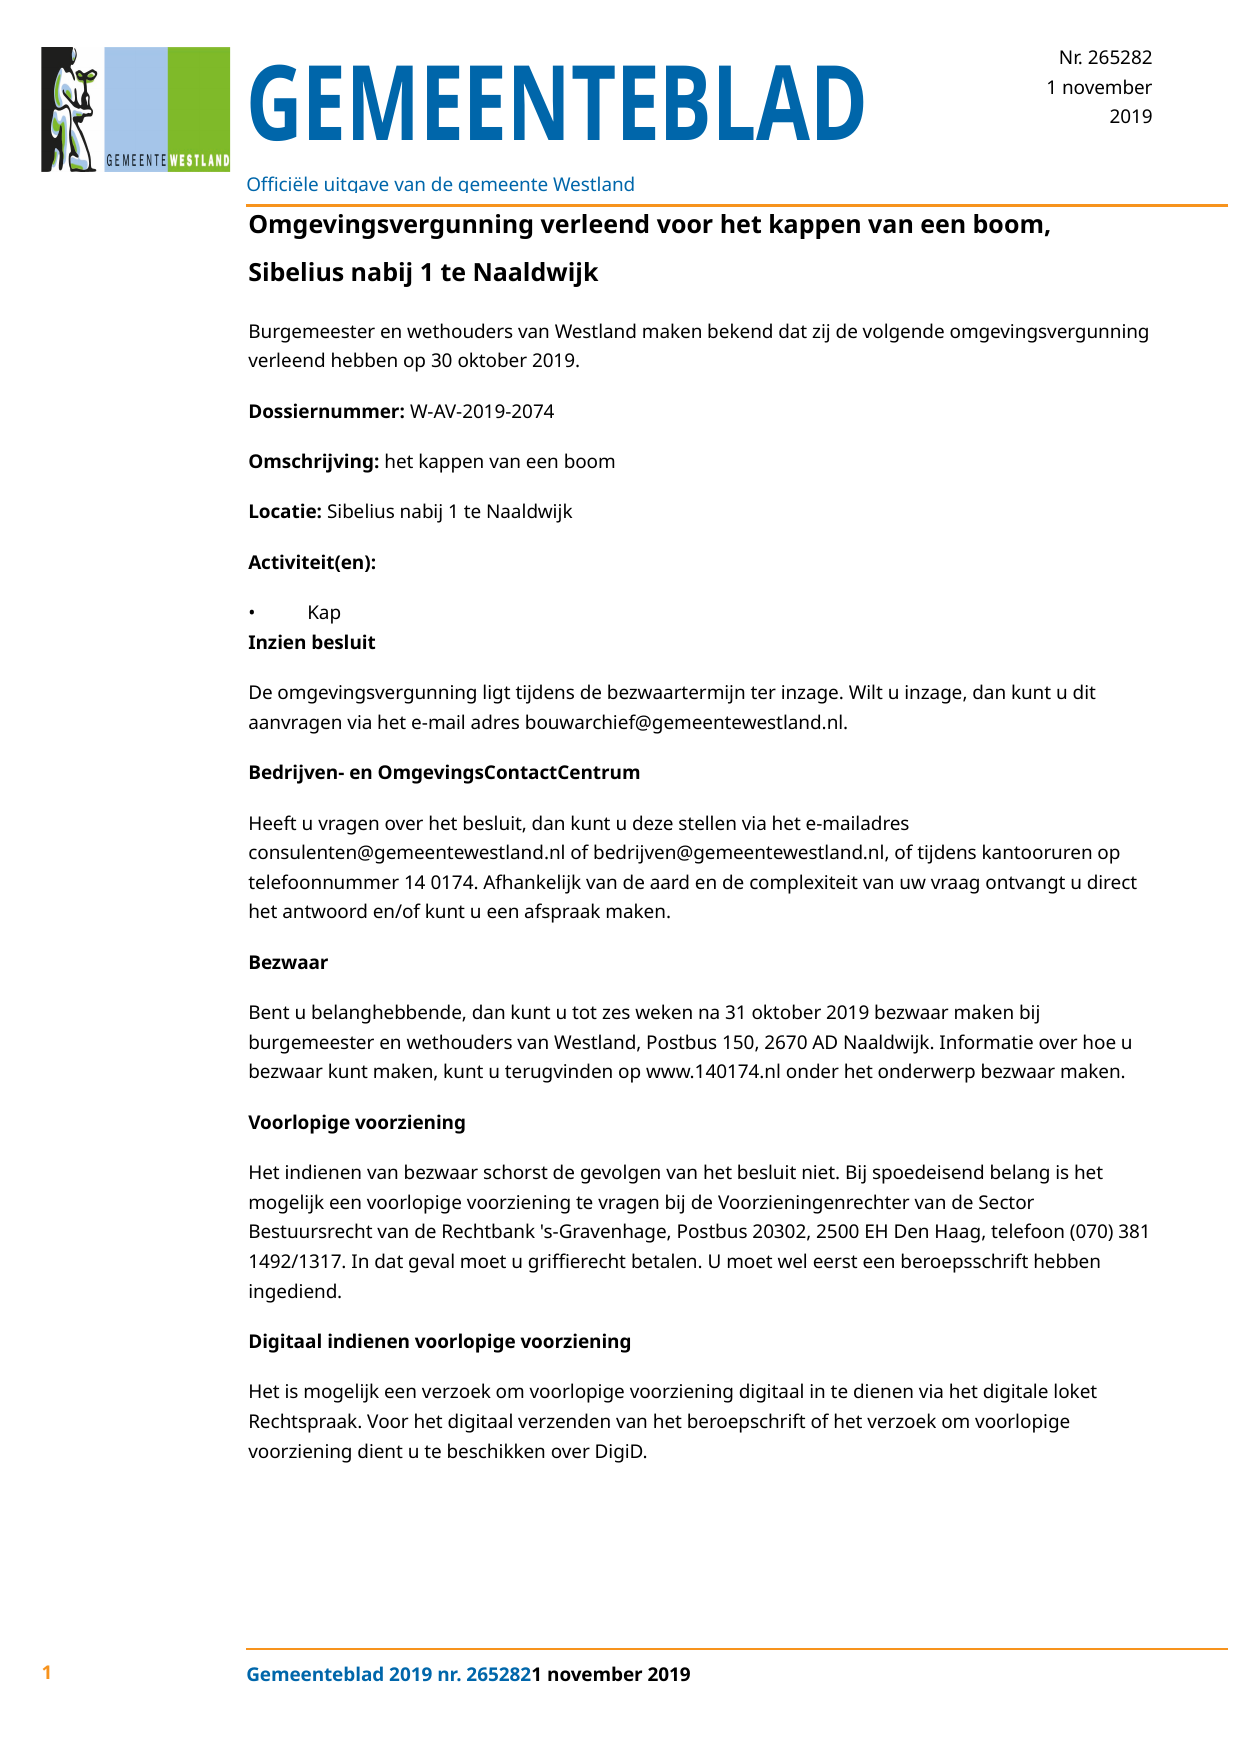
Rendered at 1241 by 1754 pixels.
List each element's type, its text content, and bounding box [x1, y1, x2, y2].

text De omgevingsvergunning ligt tijdens de bezwaartermijn ter inzage. Wilt u inzage, dan kunt u dit aanvragen via het e-mail adres bouwarchief@gemeentewestland.nl. [248, 679, 1152, 735]
text Locatie: Sibelius nabij 1 te Naaldwijk [248, 499, 1152, 524]
text Activiteit(en): [248, 549, 1152, 575]
text Heeft u vragen over het besluit, dan kunt u deze stellen via het e-mailadres consulenten@gemeentewestland.nl of bedrijven@gemeentewestland.nl, of tijdens kantooruren op telefoonnummer 14 0174. Afhankelijk van de aard en de complexiteit van uw vraag ontvangt u direct het antwoord en/of kunt u een afspraak maken. [248, 810, 1152, 924]
text Omgevingsvergunning verleend voor het kappen van een boom, Sibelius nabij 1 te Naaldwijk [248, 207, 1152, 288]
list Kap [248, 599, 1152, 625]
text Voorlopige voorziening [248, 1109, 1152, 1135]
text Bedrijven- en OmgevingsContactCentrum [248, 759, 1152, 785]
text Dossiernummer: W-AV-2019-2074 [248, 398, 1152, 424]
picture [41, 47, 231, 172]
text Inzien besluit [248, 629, 1152, 655]
text Omschrijving: het kappen van een boom [248, 448, 1152, 474]
text Burgemeester en wethouders van Westland maken bekend dat zij de volgende omgevingsvergunning verleend hebben op 30 oktober 2019. [248, 318, 1152, 373]
text Bent u belanghebbende, dan kunt u tot zes weken na 31 oktober 2019 bezwaar maken bij burgemeester en wethouders van Westland, Postbus 150, 2670 AD Naaldwijk. Informatie over hoe u bezwaar kunt maken, kunt u terugvinden op www.140174.nl onder het onderwerp bezwaar maken. [248, 999, 1152, 1084]
text Bezwaar [248, 949, 1152, 975]
text Het indienen van bezwaar schorst de gevolgen van het besluit niet. Bij spoedeisend belang is het mogelijk een voorlopige voorziening te vragen bij de Voorzieningenrechter van de Sector Bestuursrecht van de Rechtbank 's-Gravenhage, Postbus 20302, 2500 EH Den Haag, telefoon (070) 381 1492/1317. In dat geval moet u griffierecht betalen. U moet wel eerst een beroepsschrift hebben ingediend. [248, 1159, 1152, 1304]
text Digitaal indienen voorlopige voorziening [248, 1328, 1152, 1354]
text Het is mogelijk een verzoek om voorlopige voorziening digitaal in te dienen via het digitale loket Rechtspraak. Voor het digitaal verzenden van het beroepschrift of het verzoek om voorlopige voorziening dient u te beschikken over DigiD. [248, 1379, 1152, 1464]
